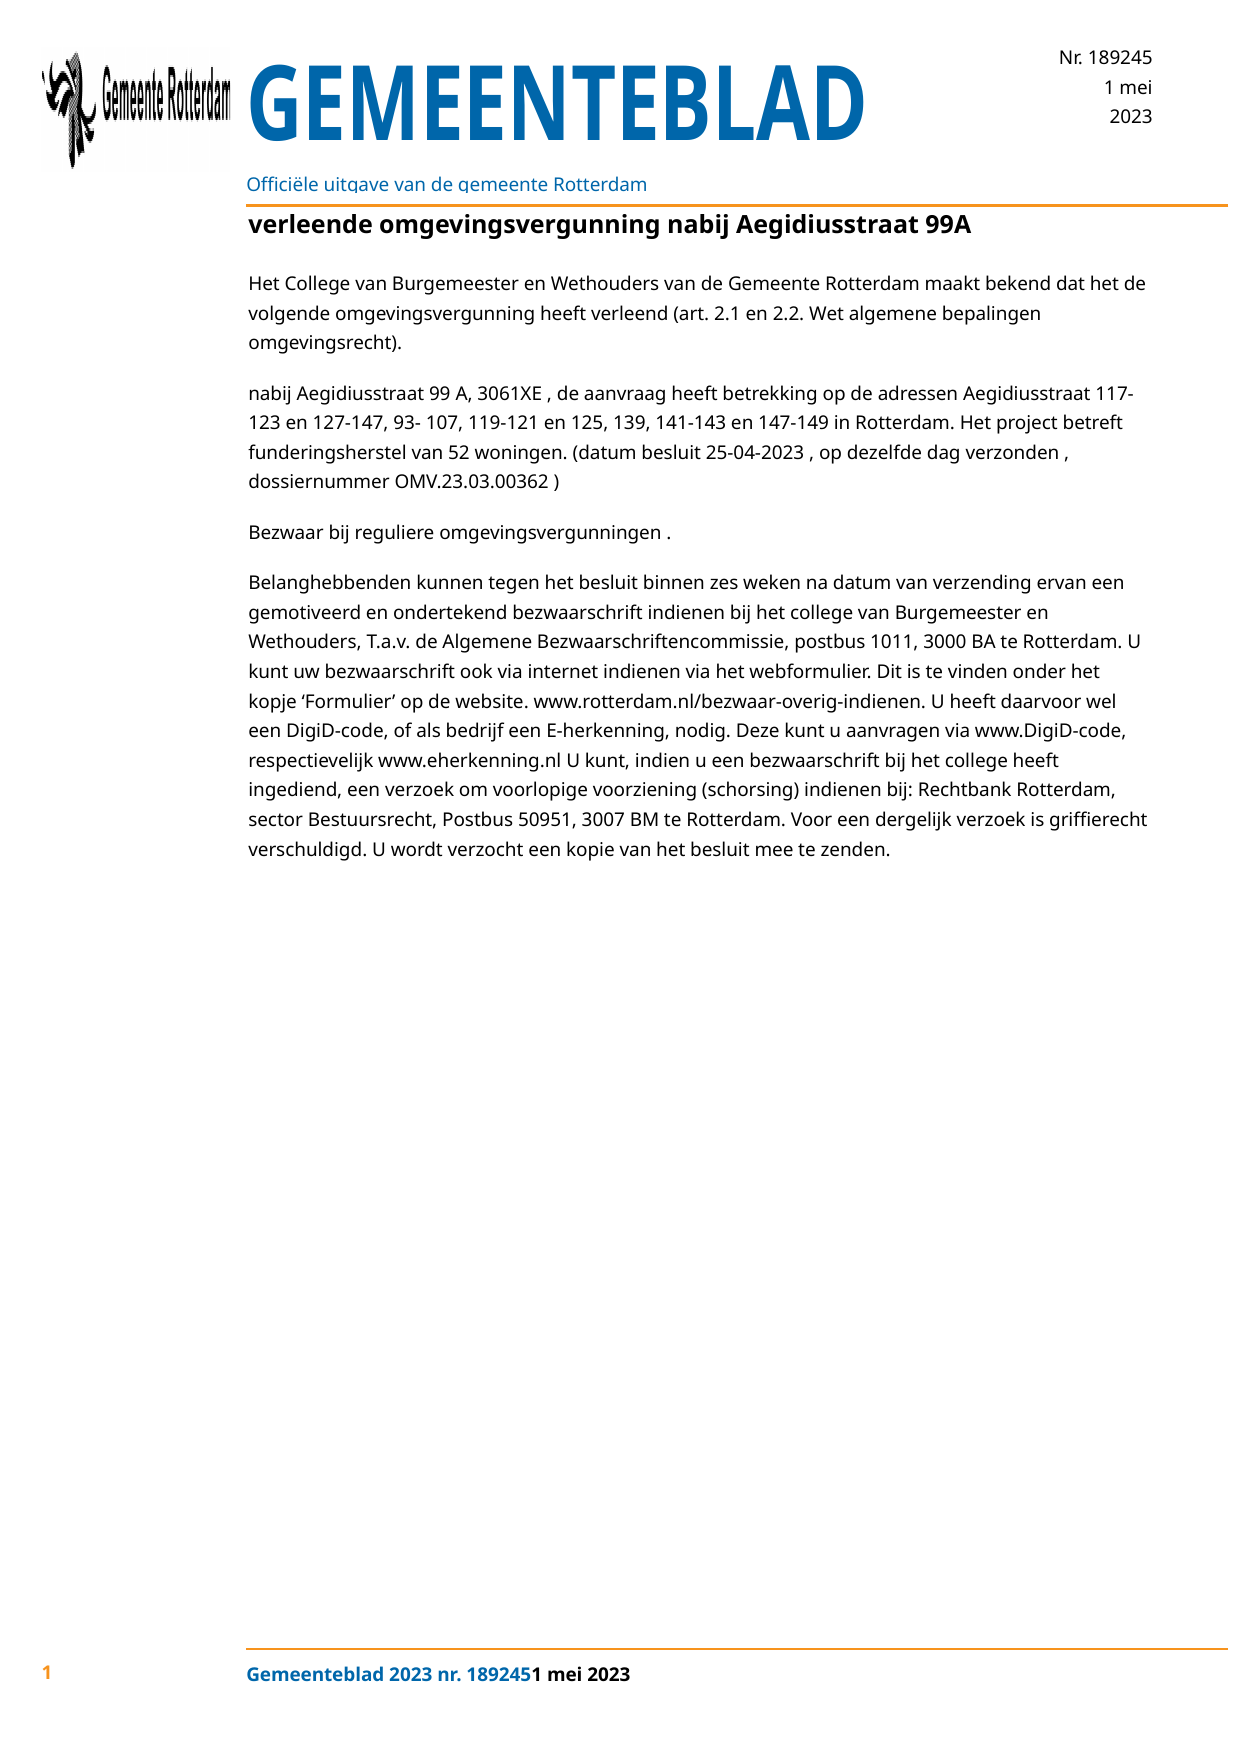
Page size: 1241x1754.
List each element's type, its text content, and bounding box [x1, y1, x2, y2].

text Belanghebbenden kunnen tegen het besluit binnen zes weken na datum van verzending ervan een gemotiveerd en ondertekend bezwaarschrift indienen bij het college van Burgemeester en Wethouders, T.a.v. de Algemene Bezwaarschriftencommissie, postbus 1011, 3000 BA te Rotterdam. U kunt uw bezwaarschrift ook via internet indienen via het webformulier. Dit is te vinden onder het kopje ‘Formulier’ op de website. www.rotterdam.nl/bezwaar-overig-indienen. U heeft daarvoor wel een DigiD-code, of als bedrijf een E-herkenning, nodig. Deze kunt u aanvragen via www.DigiD-code, respectievelijk www.eherkenning.nl U kunt, indien u een bezwaarschrift bij het college heeft ingediend, een verzoek om voorlopige voorziening (schorsing) indienen bij: Rechtbank Rotterdam, sector Bestuursrecht, Postbus 50951, 3007 BM te Rotterdam. Voor een dergelijk verzoek is griffierecht verschuldigd. U wordt verzocht een kopie van het besluit mee te zenden. [248, 569, 1152, 861]
text nabij Aegidiusstraat 99 A, 3061XE , de aanvraag heeft betrekking op de adressen Aegidiusstraat 117-123 en 127-147, 93- 107, 119-121 en 125, 139, 141-143 en 147-149 in Rotterdam. Het project betreft funderingsherstel van 52 woningen. (datum besluit 25-04-2023 , op dezelfde dag verzonden , dossiernummer OMV.23.03.00362 ) [248, 380, 1152, 494]
text verleende omgevingsvergunning nabij Aegidiusstraat 99A [248, 207, 1152, 241]
text Het College van Burgemeester en Wethouders van de Gemeente Rotterdam maakt bekend dat het de volgende omgevingsvergunning heeft verleend (art. 2.1 en 2.2. Wet algemene bepalingen omgevingsrecht). [248, 270, 1152, 355]
text Bezwaar bij reguliere omgevingsvergunningen . [248, 519, 1152, 545]
picture [41, 47, 231, 172]
